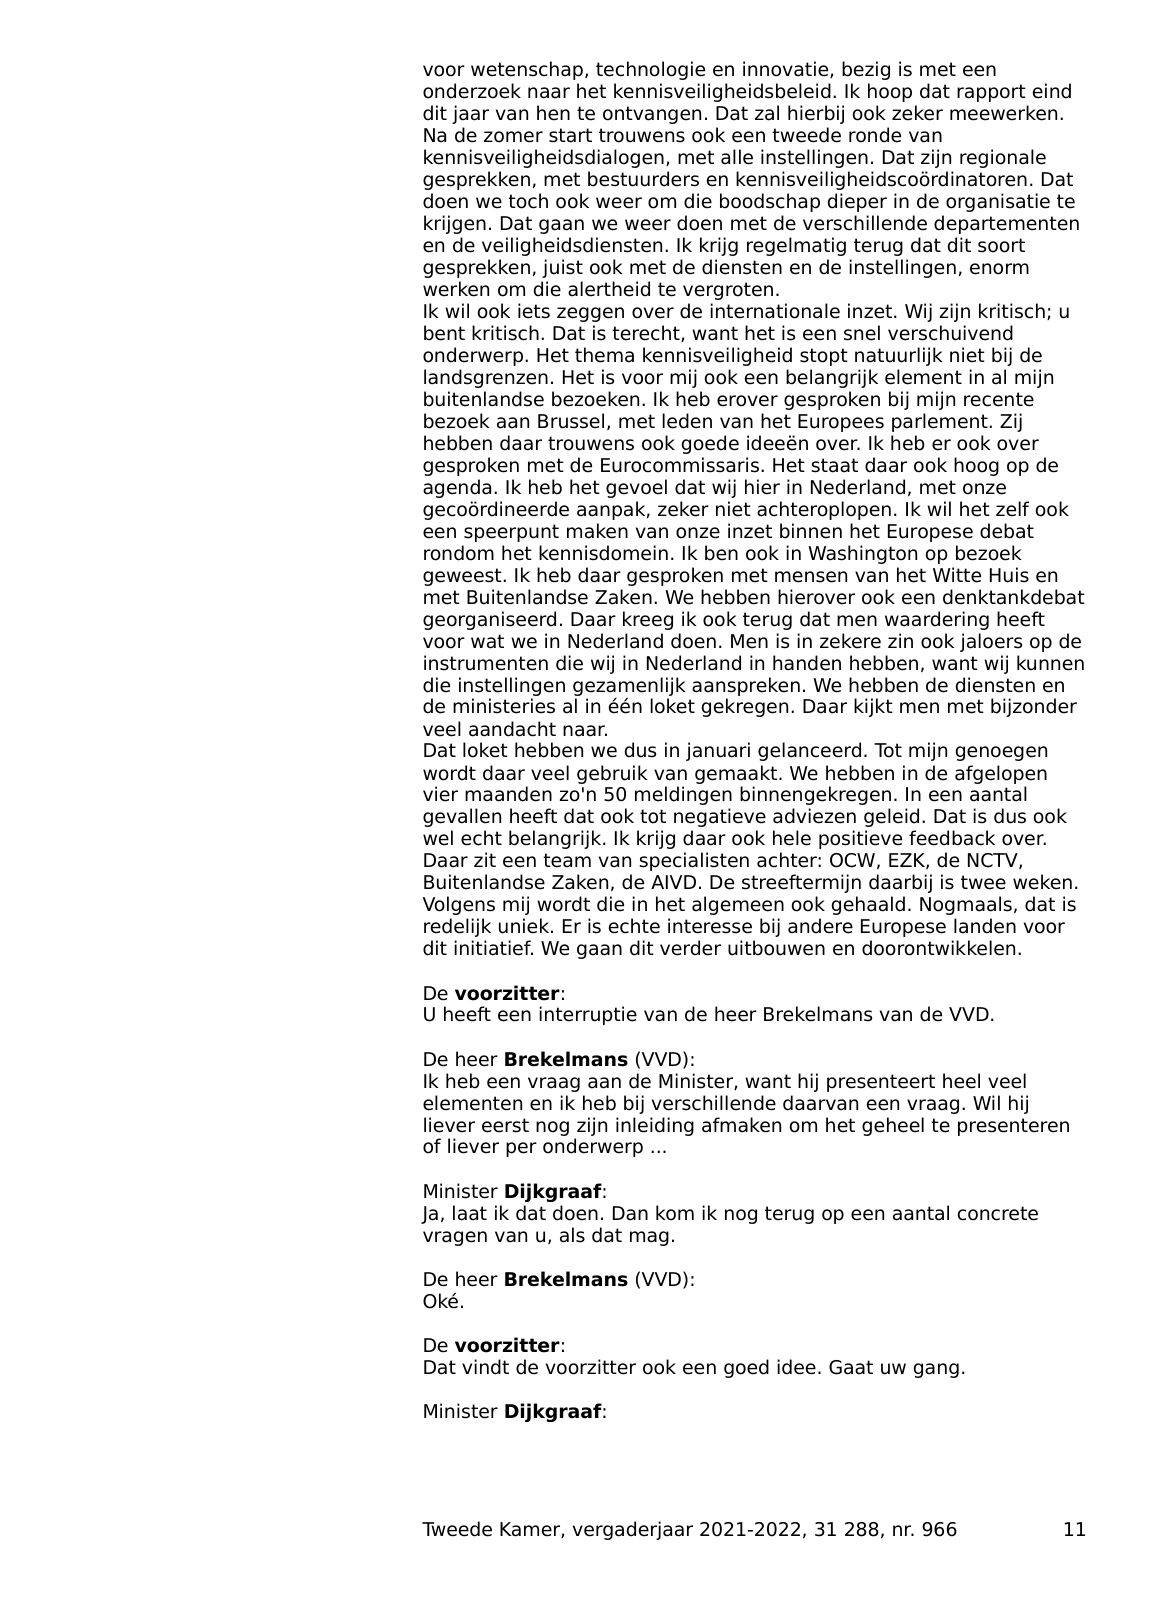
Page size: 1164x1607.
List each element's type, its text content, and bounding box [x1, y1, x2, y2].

text U heeft een interruptie van de heer Brekelmans van de VVD. [422, 1004, 1087, 1026]
text Minister Dijkgraaf: [422, 1401, 1087, 1423]
text Ja, laat ik dat doen. Dan kom ik nog terug op een aantal concrete vragen van u, als dat mag. [422, 1203, 1087, 1247]
text Na de zomer start trouwens ook een tweede ronde van kennisveiligheidsdialogen, met alle instellingen. Dat zijn regionale gesprekken, met bestuurders en kennisveiligheidscoördinatoren. Dat doen we toch ook weer om die boodschap dieper in de organisatie te krijgen. Dat gaan we weer doen met de verschillende departementen en de veiligheidsdiensten. Ik krijg regelmatig terug dat dit soort gesprekken, juist ook met de diensten en de instellingen, enorm werken om die alertheid te vergroten. [422, 125, 1087, 301]
text Ik wil ook iets zeggen over de internationale inzet. Wij zijn kritisch; u bent kritisch. Dat is terecht, want het is een snel verschuivend onderwerp. Het thema kennisveiligheid stopt natuurlijk niet bij de landsgrenzen. Het is voor mij ook een belangrijk element in al mijn buitenlandse bezoeken. Ik heb erover gesproken bij mijn recente bezoek aan Brussel, met leden van het Europees parlement. Zij hebben daar trouwens ook goede ideeën over. Ik heb er ook over gesproken met de Eurocommissaris. Het staat daar ook hoog op de agenda. Ik heb het gevoel dat wij hier in Nederland, met onze gecoördineerde aanpak, zeker niet achteroplopen. Ik wil het zelf ook een speerpunt maken van onze inzet binnen het Europese debat rondom het kennisdomein. Ik ben ook in Washington op bezoek geweest. Ik heb daar gesproken met mensen van het Witte Huis en met Buitenlandse Zaken. We hebben hierover ook een denktankdebat georganiseerd. Daar kreeg ik ook terug dat men waardering heeft voor wat we in Nederland doen. Men is in zekere zin ook jaloers op de instrumenten die wij in Nederland in handen hebben, want wij kunnen die instellingen gezamenlijk aanspreken. We hebben de diensten en de ministeries al in één loket gekregen. Daar kijkt men met bijzonder veel aandacht naar. [422, 301, 1087, 740]
text Dat vindt de voorzitter ook een goed idee. Gaat uw gang. [422, 1357, 1087, 1379]
text De heer Brekelmans (VVD): [422, 1048, 1087, 1071]
text Oké. [422, 1291, 1087, 1313]
text De voorzitter: [422, 982, 1087, 1004]
text voor wetenschap, technologie en innovatie, bezig is met een onderzoek naar het kennisveiligheidsbeleid. Ik hoop dat rapport eind dit jaar van hen te ontvangen. Dat zal hierbij ook zeker meewerken. [422, 59, 1087, 125]
text Dat loket hebben we dus in januari gelanceerd. Tot mijn genoegen wordt daar veel gebruik van gemaakt. We hebben in de afgelopen vier maanden zo'n 50 meldingen binnengekregen. In een aantal gevallen heeft dat ook tot negatieve adviezen geleid. Dat is dus ook wel echt belangrijk. Ik krijg daar ook hele positieve feedback over. Daar zit een team van specialisten achter: OCW, EZK, de NCTV, Buitenlandse Zaken, de AIVD. De streeftermijn daarbij is twee weken. Volgens mij wordt die in het algemeen ook gehaald. Nogmaals, dat is redelijk uniek. Er is echte interesse bij andere Europese landen voor dit initiatief. We gaan dit verder uitbouwen en doorontwikkelen. [422, 740, 1087, 960]
text Ik heb een vraag aan de Minister, want hij presenteert heel veel elementen en ik heb bij verschillende daarvan een vraag. Wil hij liever eerst nog zijn inleiding afmaken om het geheel te presenteren of liever per onderwerp ... [422, 1071, 1087, 1158]
text De voorzitter: [422, 1335, 1087, 1357]
text Minister Dijkgraaf: [422, 1181, 1087, 1203]
text De heer Brekelmans (VVD): [422, 1269, 1087, 1291]
